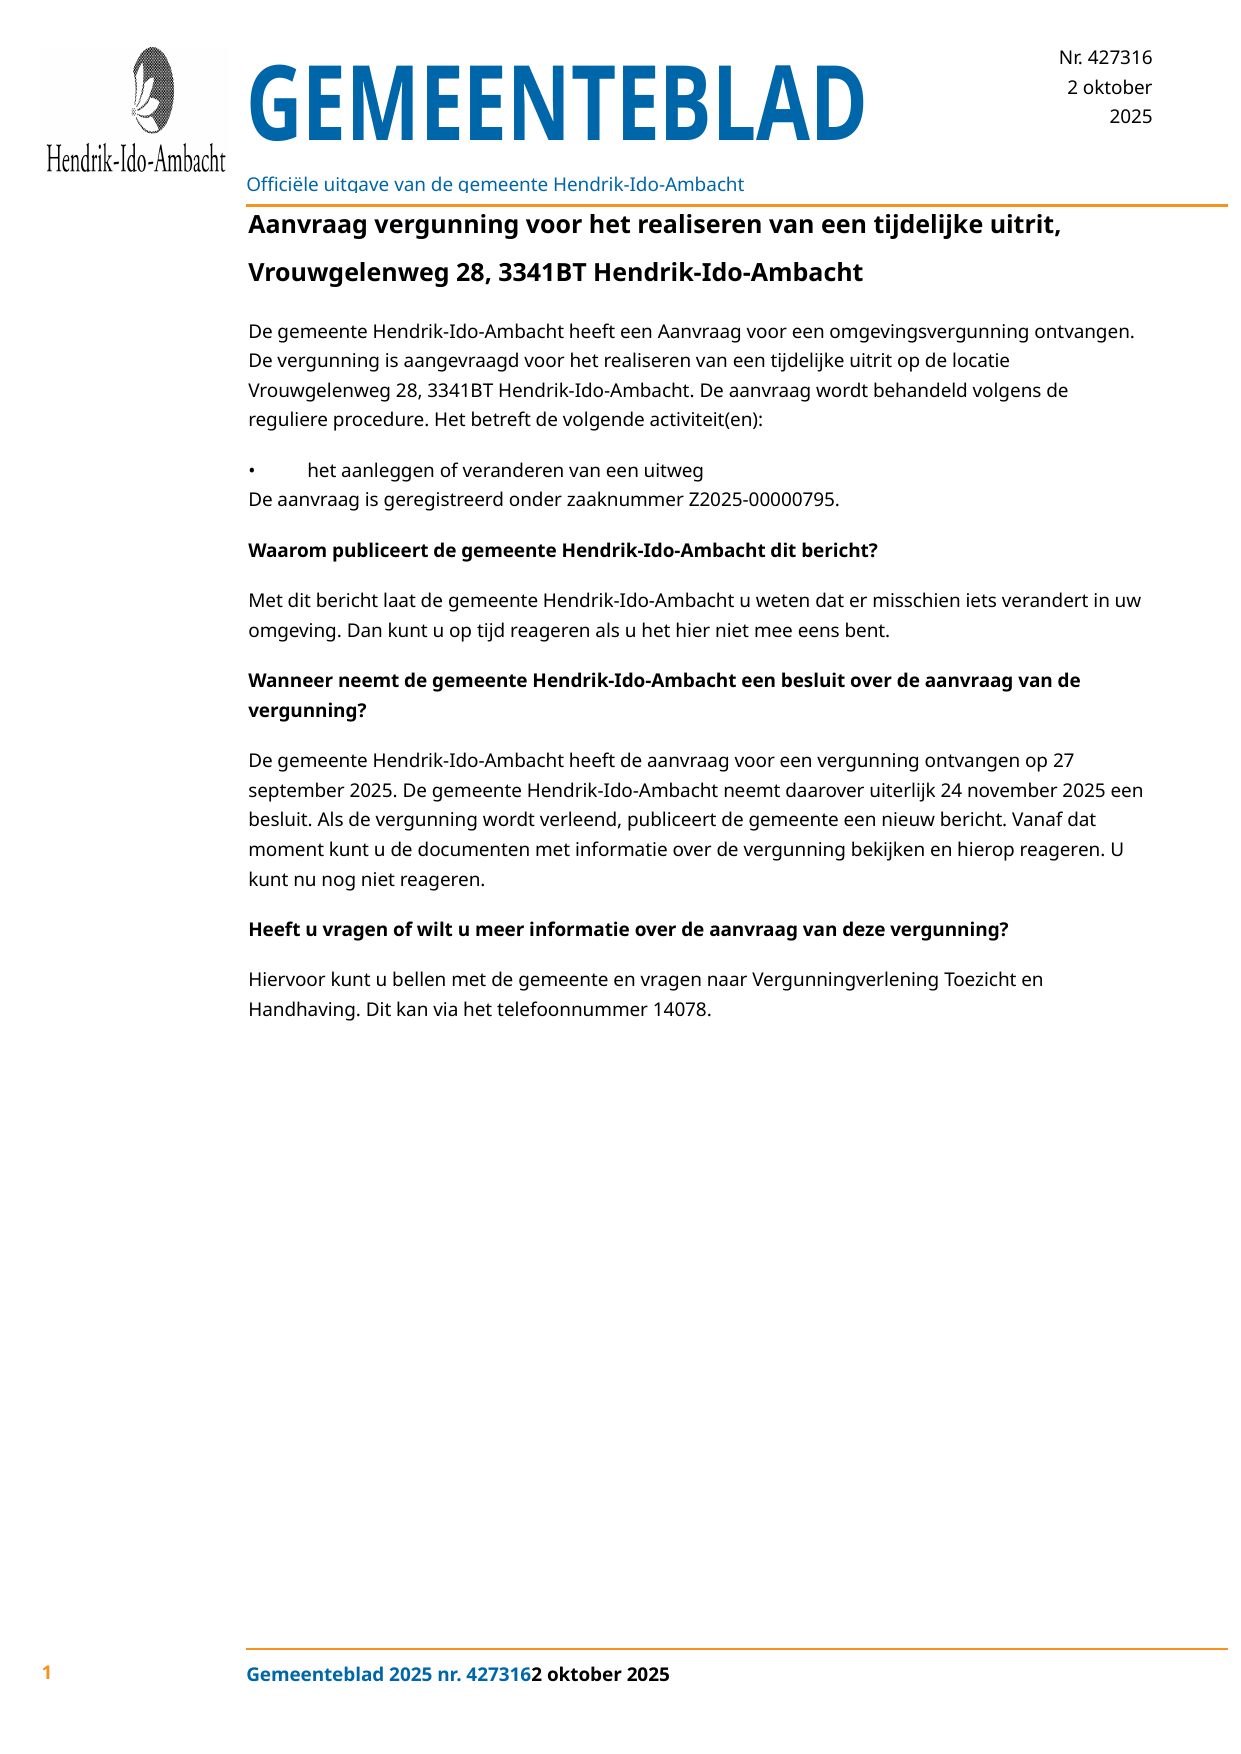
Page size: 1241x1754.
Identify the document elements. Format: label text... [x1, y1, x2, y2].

text De gemeente Hendrik-Ido-Ambacht heeft een Aanvraag voor een omgevingsvergunning ontvangen. De vergunning is aangevraagd voor het realiseren van een tijdelijke uitrit op de locatie Vrouwgelenweg 28, 3341BT Hendrik-Ido-Ambacht. De aanvraag wordt behandeld volgens de reguliere procedure. Het betreft de volgende activiteit(en): [248, 318, 1152, 432]
text Met dit bericht laat de gemeente Hendrik-Ido-Ambacht u weten dat er misschien iets verandert in uw omgeving. Dan kunt u op tijd reageren als u het hier niet mee eens bent. [248, 587, 1152, 643]
text Hiervoor kunt u bellen met de gemeente en vragen naar Vergunningverlening Toezicht en Handhaving. Dit kan via het telefoonnummer 14078. [248, 967, 1152, 1022]
text De aanvraag is geregistreerd onder zaaknummer Z2025-00000795. [248, 487, 1152, 512]
text Wanneer neemt de gemeente Hendrik-Ido-Ambacht een besluit over de aanvraag van de vergunning? [248, 667, 1152, 723]
text Waarom publiceert de gemeente Hendrik-Ido-Ambacht dit bericht? [248, 537, 1152, 563]
text Aanvraag vergunning voor het realiseren van een tijdelijke uitrit, Vrouwgelenweg 28, 3341BT Hendrik-Ido-Ambacht [248, 207, 1152, 288]
text Heeft u vragen of wilt u meer informatie over de aanvraag van deze vergunning? [248, 916, 1152, 942]
text De gemeente Hendrik-Ido-Ambacht heeft de aanvraag voor een vergunning ontvangen op 27 september 2025. De gemeente Hendrik-Ido-Ambacht neemt daarover uiterlijk 24 november 2025 een besluit. Als de vergunning wordt verleend, publiceert de gemeente een nieuw bericht. Vanaf dat moment kunt u de documenten met informatie over de vergunning bekijken en hierop reageren. U kunt nu nog niet reageren. [248, 747, 1152, 892]
picture [41, 47, 231, 172]
list het aanleggen of veranderen van een uitweg [248, 457, 1152, 483]
